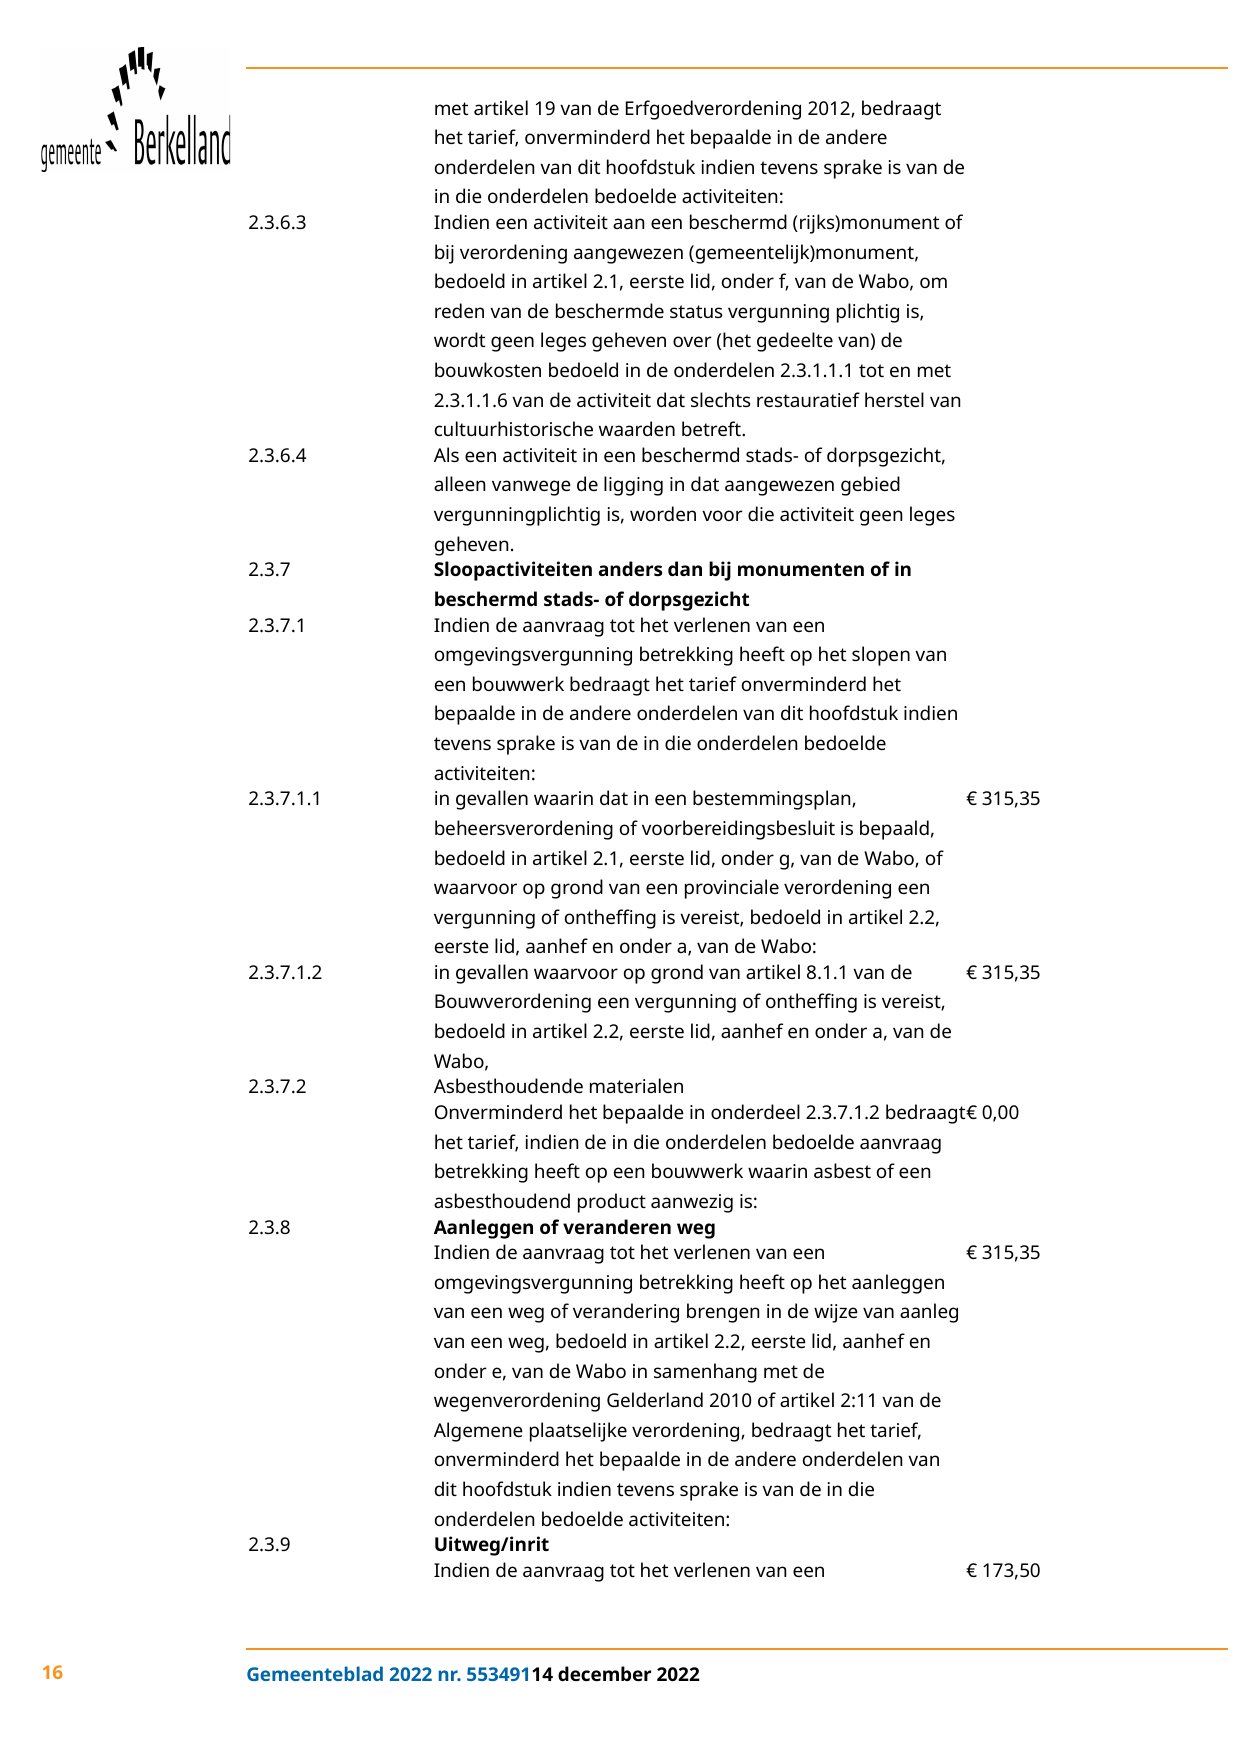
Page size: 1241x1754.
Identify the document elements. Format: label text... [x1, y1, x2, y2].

table_cell 2.3.7.1.1 [248, 786, 433, 959]
table_cell [966, 557, 1152, 612]
picture [41, 47, 231, 172]
table_cell [966, 1532, 1152, 1557]
table_cell [966, 1214, 1152, 1239]
table_cell [966, 95, 1152, 209]
table_cell Asbesthoudende materialen [434, 1074, 966, 1099]
table_cell 2.3.7.1.2 [248, 959, 433, 1074]
table_cell 2.3.7 [248, 557, 433, 612]
table_cell in gevallen waarin dat in een bestemmingsplan, beheersverordening of voorbereidingsbesluit is bepaald, bedoeld in artikel 2.1, eerste lid, onder g, van de Wabo, of waarvoor op grond van een provinciale verordening een vergunning of ontheffing is vereist, bedoeld in artikel 2.2, eerste lid, aanhef en onder a, van de Wabo: [434, 786, 966, 959]
table_cell 2.3.9 [248, 1532, 433, 1587]
table_cell 2.3.7.1 [248, 612, 433, 786]
table_cell Sloopactiviteiten anders dan bij monumenten of in beschermd stads- of dorpsgezicht [434, 557, 966, 612]
table_cell [966, 1074, 1152, 1099]
table_cell [966, 442, 1152, 557]
table_cell € 315,35 [966, 786, 1152, 959]
table_cell [966, 612, 1152, 786]
table_cell met artikel 19 van de Erfgoedverordening 2012, bedraagt het tarief, onverminderd het bepaalde in de andere onderdelen van dit hoofdstuk indien tevens sprake is van de in die onderdelen bedoelde activiteiten: [434, 95, 966, 209]
table_cell [966, 209, 1152, 442]
table_cell 2.3.7.2 [248, 1074, 433, 1214]
table_cell Aanleggen of veranderen weg [434, 1214, 966, 1239]
table_cell Indien de aanvraag tot het verlenen van een omgevingsvergunning betrekking heeft op het aanleggen van een weg of verandering brengen in de wijze van aanleg van een weg, bedoeld in artikel 2.2, eerste lid, aanhef en onder e, van de Wabo in samenhang met de wegenverordening Gelderland 2010 of artikel 2:11 van de Algemene plaatselijke verordening, bedraagt het tarief, onverminderd het bepaalde in de andere onderdelen van dit hoofdstuk indien tevens sprake is van de in die onderdelen bedoelde activiteiten: [434, 1240, 966, 1532]
table_cell € 0,00 [966, 1099, 1152, 1214]
table_cell 2.3.6.3 [248, 209, 433, 442]
table_cell Indien een activiteit aan een beschermd (rijks)monument of bij verordening aangewezen (gemeentelijk)monument, bedoeld in artikel 2.1, eerste lid, onder f, van de Wabo, om reden van de beschermde status vergunning plichtig is, wordt geen leges geheven over (het gedeelte van) de bouwkosten bedoeld in de onderdelen 2.3.1.1.1 tot en met 2.3.1.1.6 van de activiteit dat slechts restauratief herstel van cultuurhistorische waarden betreft. [434, 209, 966, 442]
table_cell Uitweg/inrit [434, 1532, 966, 1557]
table_cell Als een activiteit in een beschermd stads- of dorpsgezicht, alleen vanwege de ligging in dat aangewezen gebied vergunningplichtig is, worden voor die activiteit geen leges geheven. [434, 442, 966, 557]
table_cell 2.3.8 [248, 1214, 433, 1532]
table_cell in gevallen waarvoor op grond van artikel 8.1.1 van de Bouwverordening een vergunning of ontheffing is vereist, bedoeld in artikel 2.2, eerste lid, aanhef en onder a, van de Wabo, [434, 959, 966, 1074]
table_cell € 173,50 [966, 1557, 1152, 1587]
table_cell 2.3.6.4 [248, 442, 433, 557]
table_cell € 315,35 [966, 959, 1152, 1074]
table_cell [248, 95, 433, 209]
table_cell Indien de aanvraag tot het verlenen van een [434, 1557, 966, 1587]
table_cell € 315,35 [966, 1240, 1152, 1532]
table_cell Onverminderd het bepaalde in onderdeel 2.3.7.1.2 bedraagt het tarief, indien de in die onderdelen bedoelde aanvraag betrekking heeft op een bouwwerk waarin asbest of een asbesthoudend product aanwezig is: [434, 1099, 966, 1214]
table_cell Indien de aanvraag tot het verlenen van een omgevingsvergunning betrekking heeft op het slopen van een bouwwerk bedraagt het tarief onverminderd het bepaalde in de andere onderdelen van dit hoofdstuk indien tevens sprake is van de in die onderdelen bedoelde activiteiten: [434, 612, 966, 786]
